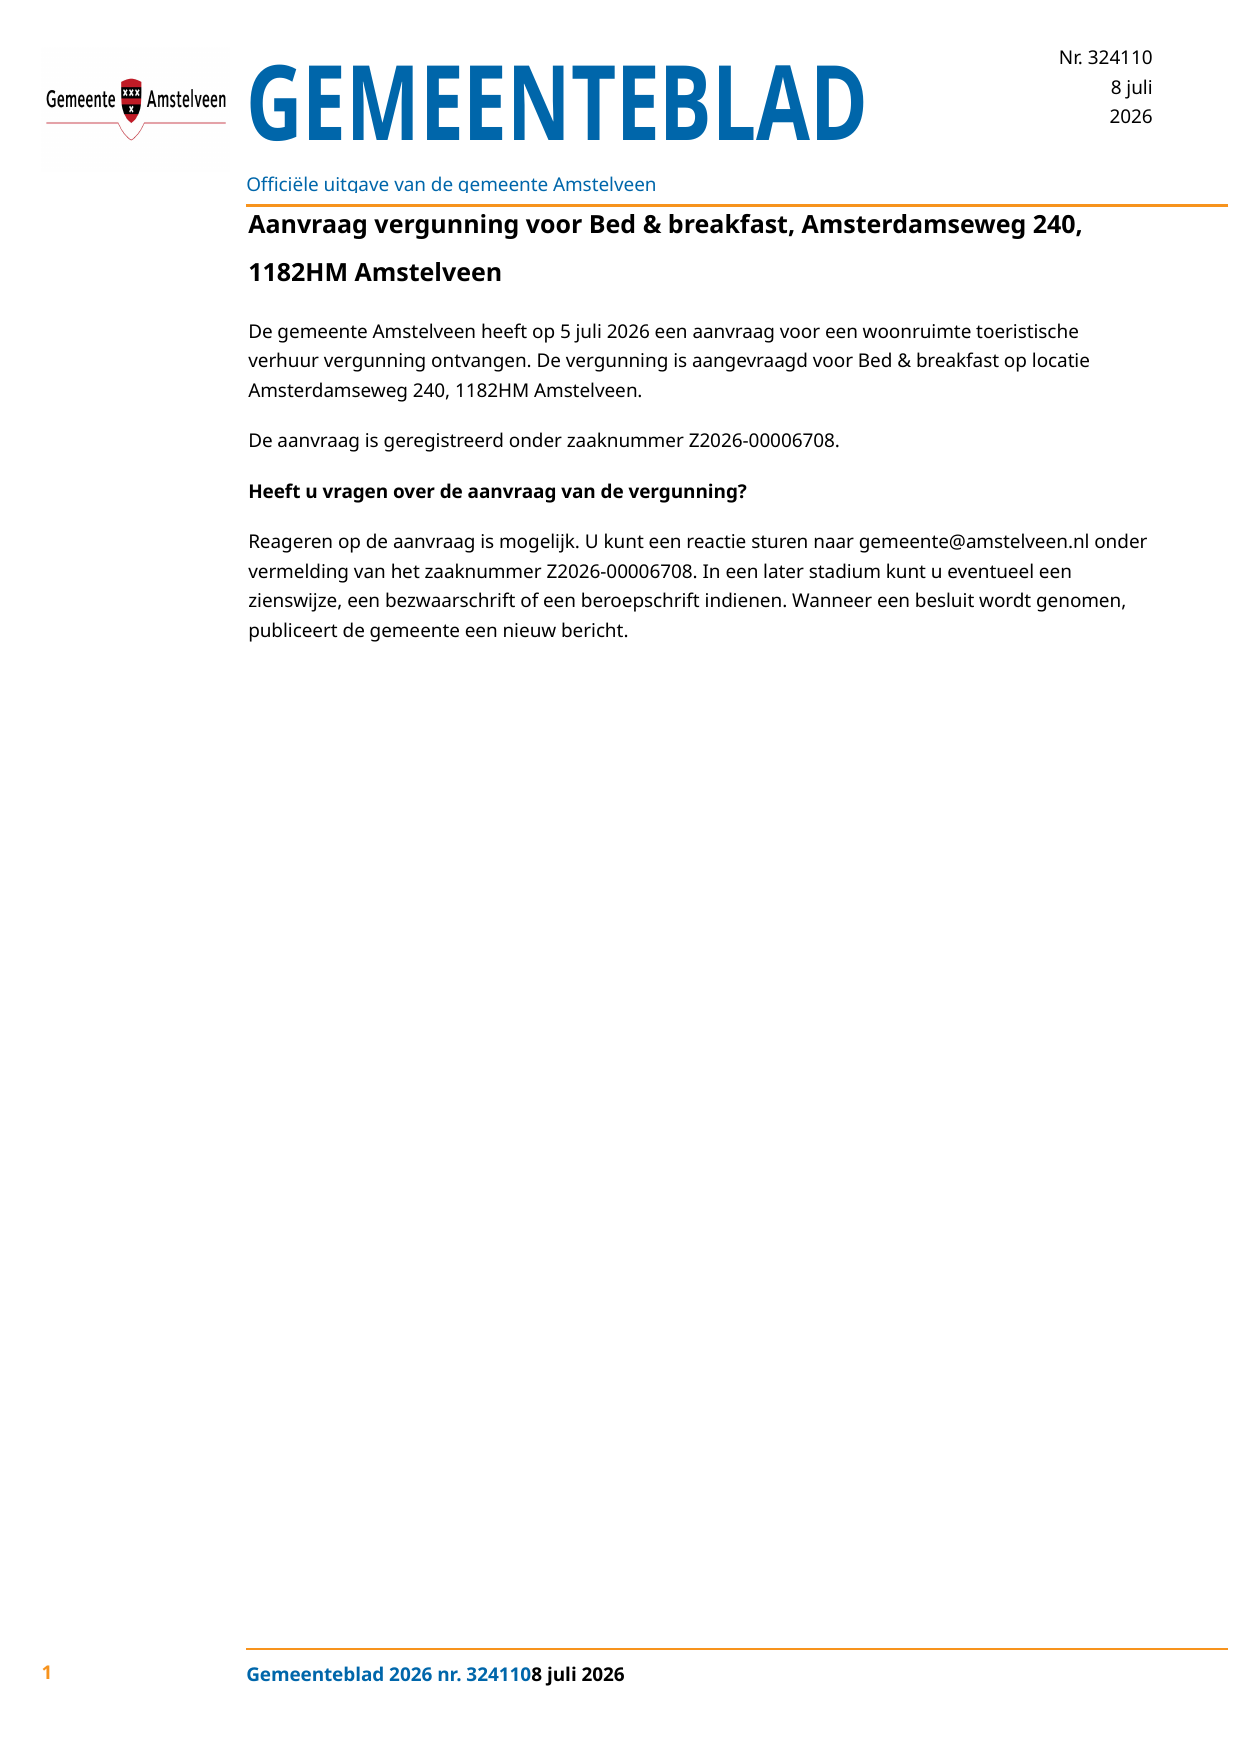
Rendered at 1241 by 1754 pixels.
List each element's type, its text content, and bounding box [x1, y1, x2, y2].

text De gemeente Amstelveen heeft op 5 juli 2026 een aanvraag voor een woonruimte toeristische verhuur vergunning ontvangen. De vergunning is aangevraagd voor Bed & breakfast op locatie Amsterdamseweg 240, 1182HM Amstelveen. [248, 318, 1152, 403]
text Heeft u vragen over de aanvraag van de vergunning? [248, 478, 1152, 504]
picture [41, 47, 231, 172]
text De aanvraag is geregistreerd onder zaaknummer Z2026-00006708. [248, 427, 1152, 453]
text Reageren op de aanvraag is mogelijk. U kunt een reactie sturen naar gemeente@amstelveen.nl onder vermelding van het zaaknummer Z2026-00006708. In een later stadium kunt u eventueel een zienswijze, een bezwaarschrift of een beroepschrift indienen. Wanneer een besluit wordt genomen, publiceert de gemeente een nieuw bericht. [248, 528, 1152, 643]
text Aanvraag vergunning voor Bed & breakfast, Amsterdamseweg 240, 1182HM Amstelveen [248, 207, 1152, 288]
